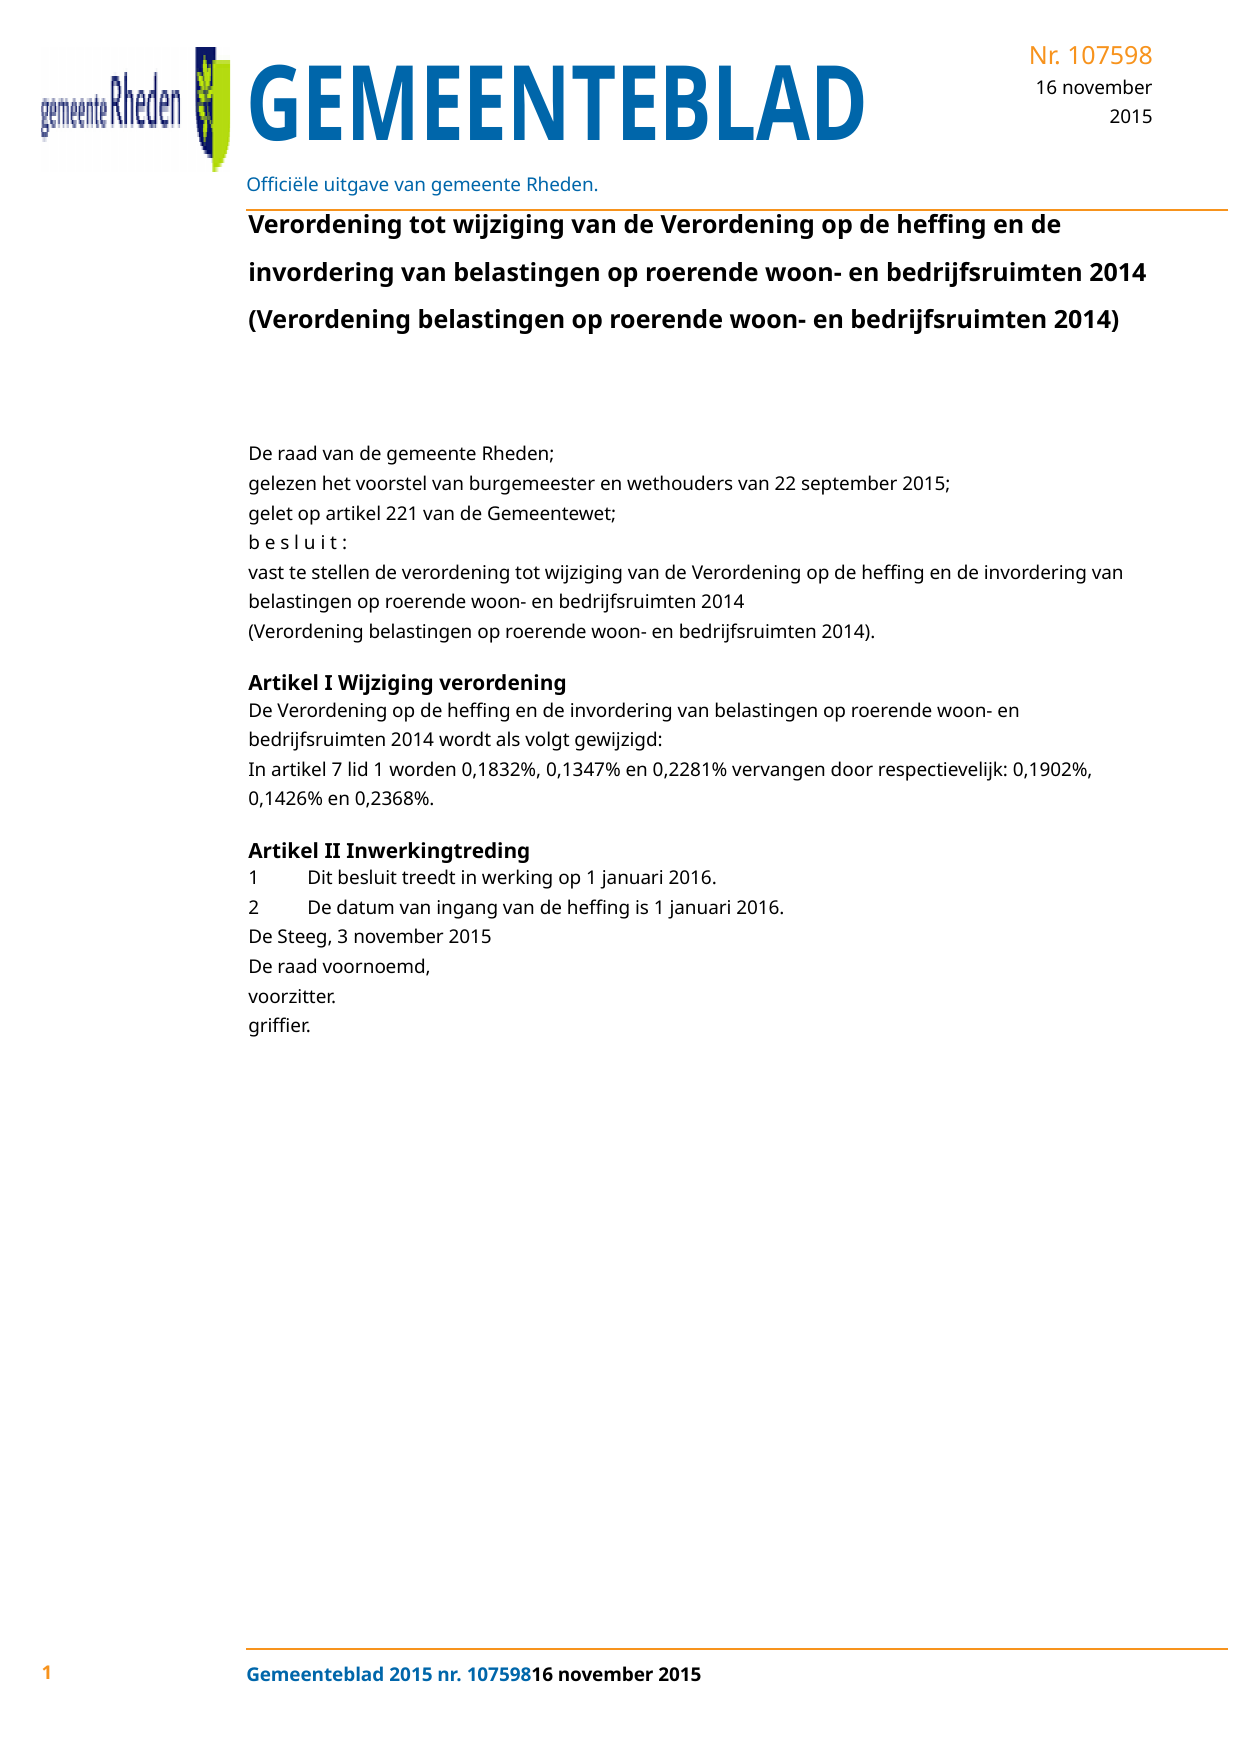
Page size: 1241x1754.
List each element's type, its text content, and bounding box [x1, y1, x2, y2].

text In artikel 7 lid 1 worden 0,1832%, 0,1347% en 0,2281% vervangen door respectievelijk: 0,1902%, 0,1426% en 0,2368%. [248, 756, 1152, 811]
picture [41, 47, 231, 172]
text Artikel II Inwerkingtreding [248, 836, 1152, 864]
text griffier. [248, 1012, 1152, 1038]
text vast te stellen de verordening tot wijziging van de Verordening op de heffing en de invordering van belastingen op roerende woon- en bedrijfsruimten 2014 [248, 559, 1152, 614]
list Dit besluit treedt in werking op 1 januari 2016. [248, 864, 1152, 890]
text voorzitter. [248, 983, 1152, 1008]
text Verordening tot wijziging van de Verordening op de heffing en de invordering van belastingen op roerende woon- en bedrijfsruimten 2014 (Verordening belastingen op roerende woon- en bedrijfsruimten 2014) [248, 211, 1152, 336]
text (Verordening belastingen op roerende woon- en bedrijfsruimten 2014). [248, 618, 1152, 644]
text De Verordening op de heffing en de invordering van belastingen op roerende woon- en bedrijfsruimten 2014 wordt als volgt gewijzigd: [248, 697, 1152, 752]
text De raad van de gemeente Rheden; [248, 441, 1152, 466]
text De raad voornoemd, [248, 953, 1152, 979]
list De datum van ingang van de heffing is 1 januari 2016. [248, 894, 1152, 920]
text b e s l u i t : [248, 529, 1152, 555]
text Artikel I Wijziging verordening [248, 668, 1152, 697]
text De Steeg, 3 november 2015 [248, 924, 1152, 949]
text gelet op artikel 221 van de Gemeentewet; [248, 500, 1152, 525]
text gelezen het voorstel van burgemeester en wethouders van 22 september 2015; [248, 470, 1152, 496]
